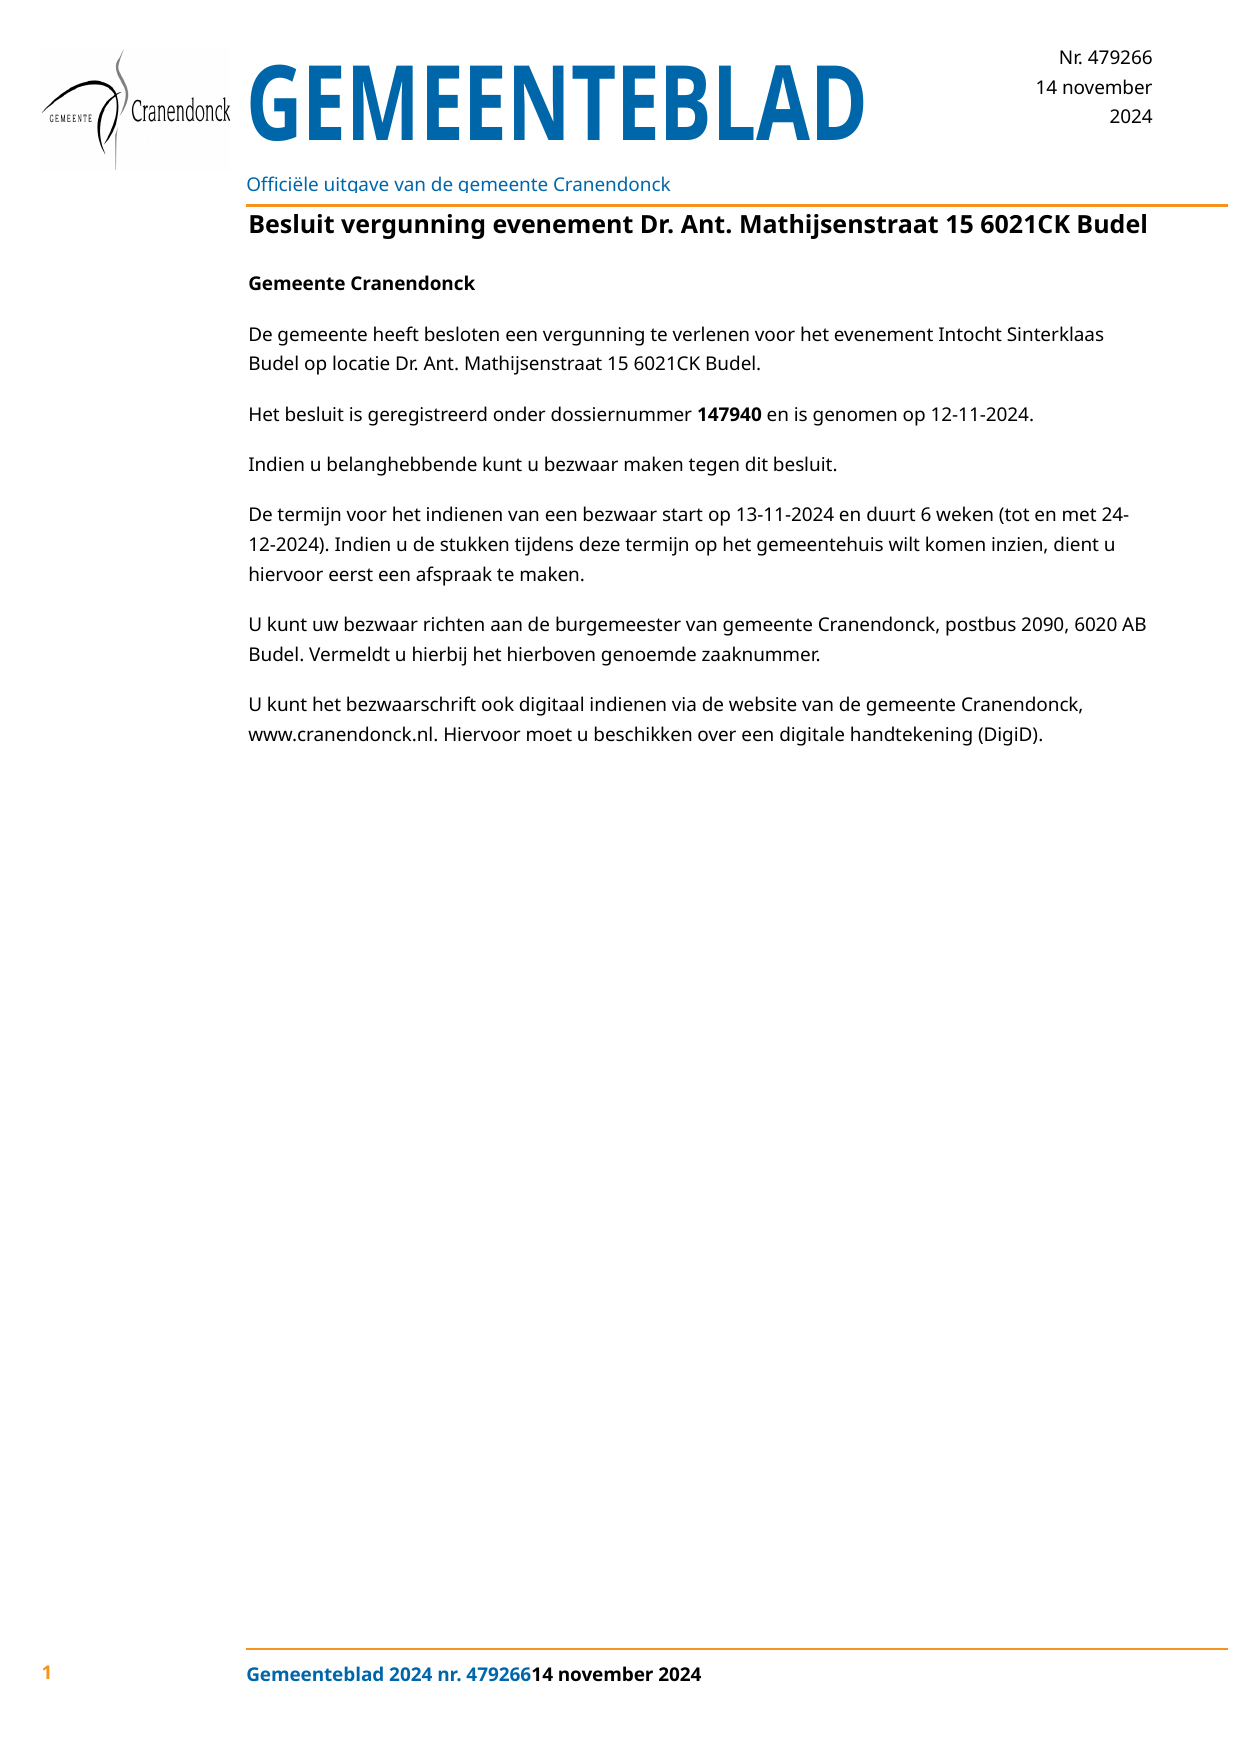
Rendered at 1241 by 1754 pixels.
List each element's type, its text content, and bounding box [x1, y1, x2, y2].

text Indien u belanghebbende kunt u bezwaar maken tegen dit besluit. [248, 451, 1152, 477]
text De gemeente heeft besloten een vergunning te verlenen voor het evenement Intocht Sinterklaas Budel op locatie Dr. Ant. Mathijsenstraat 15 6021CK Budel. [248, 321, 1152, 376]
text Gemeente Cranendonck [248, 270, 1152, 296]
picture [41, 47, 231, 172]
text Besluit vergunning evenement Dr. Ant. Mathijsenstraat 15 6021CK Budel [248, 207, 1152, 241]
text Het besluit is geregistreerd onder dossiernummer 147940 en is genomen op 12-11-2024. [248, 401, 1152, 426]
text De termijn voor het indienen van een bezwaar start op 13-11-2024 en duurt 6 weken (tot en met 24-12-2024). Indien u de stukken tijdens deze termijn op het gemeentehuis wilt komen inzien, dient u hiervoor eerst een afspraak te maken. [248, 502, 1152, 586]
text U kunt het bezwaarschrift ook digitaal indienen via de website van de gemeente Cranendonck, www.cranendonck.nl. Hiervoor moet u beschikken over een digitale handtekening (DigiD). [248, 691, 1152, 746]
text U kunt uw bezwaar richten aan de burgemeester van gemeente Cranendonck, postbus 2090, 6020 AB Budel. Vermeldt u hierbij het hierboven genoemde zaaknummer. [248, 611, 1152, 666]
